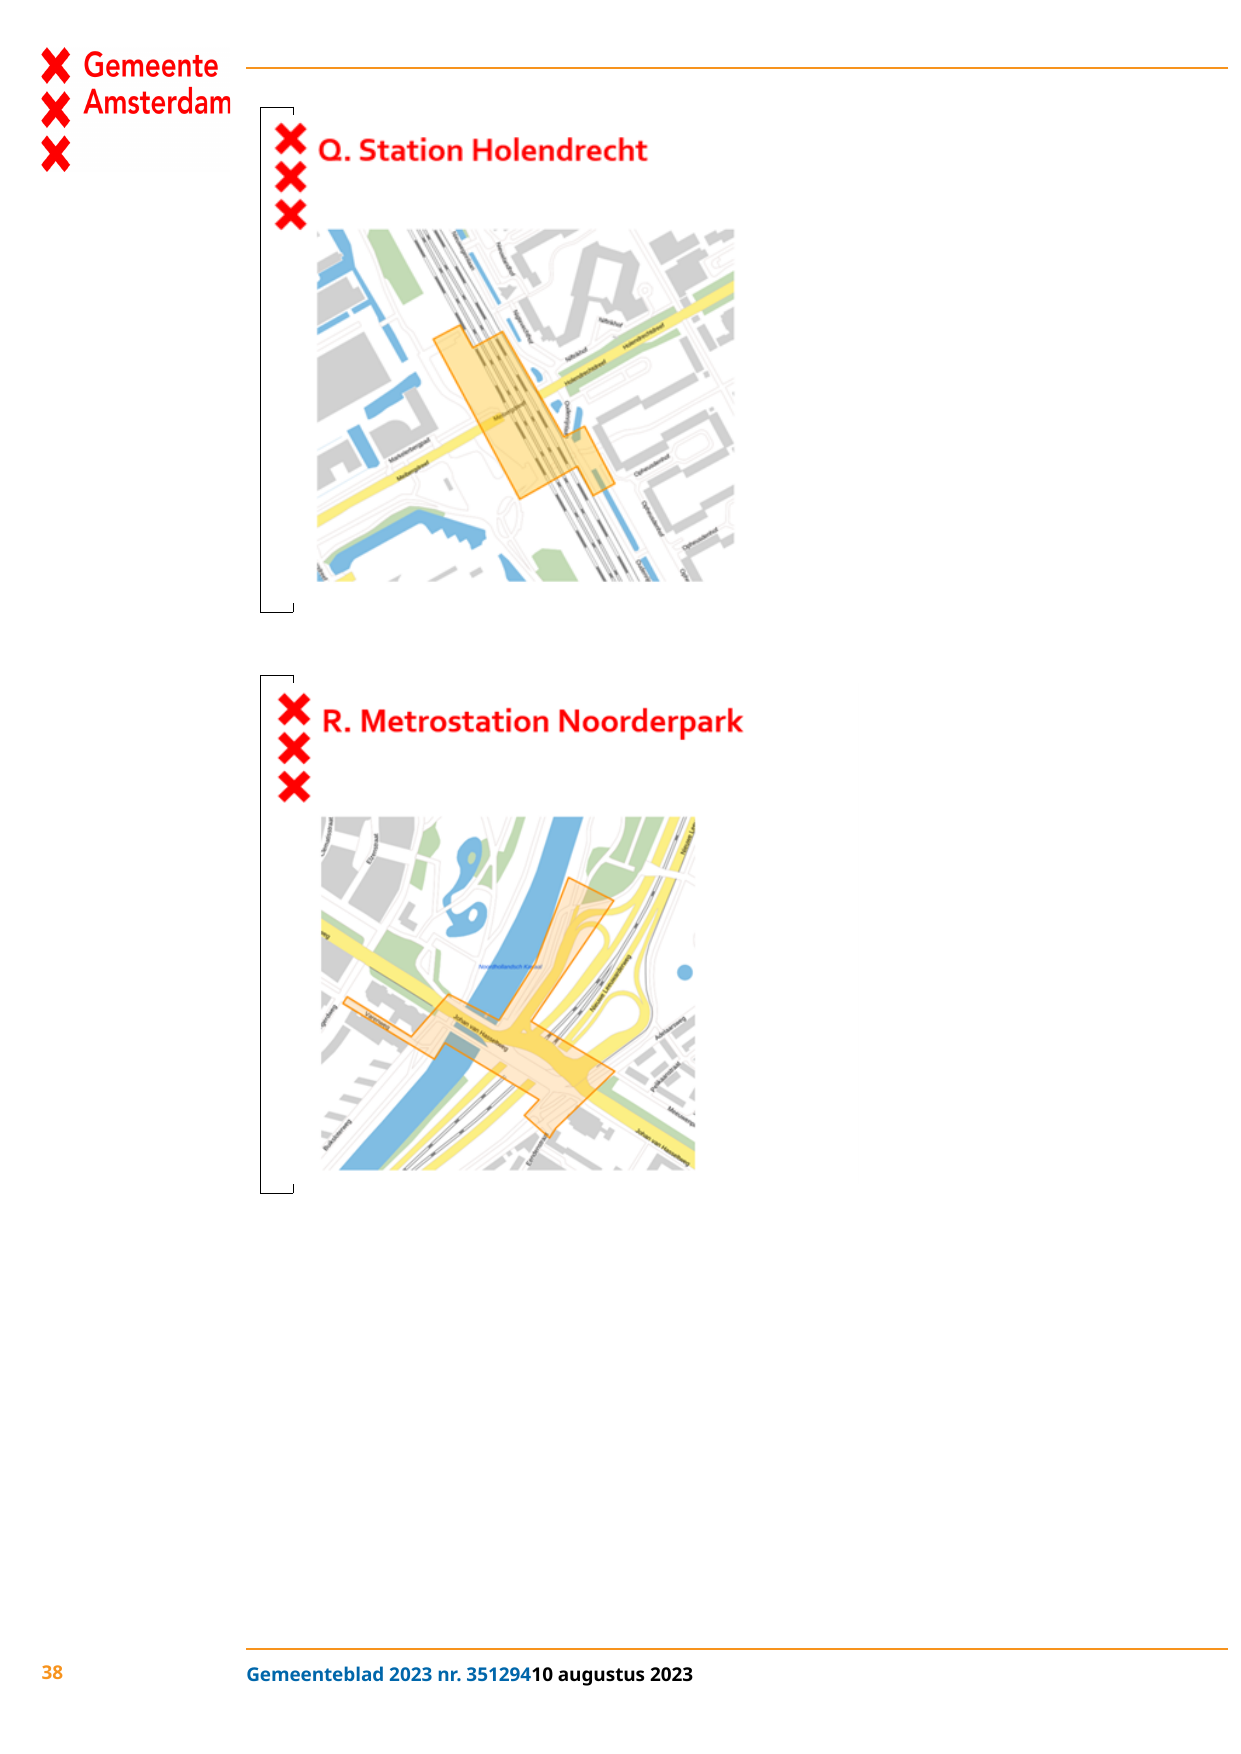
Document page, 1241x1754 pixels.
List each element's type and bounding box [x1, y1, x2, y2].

picture [268, 683, 860, 1184]
picture [41, 47, 231, 172]
picture [268, 115, 860, 603]
